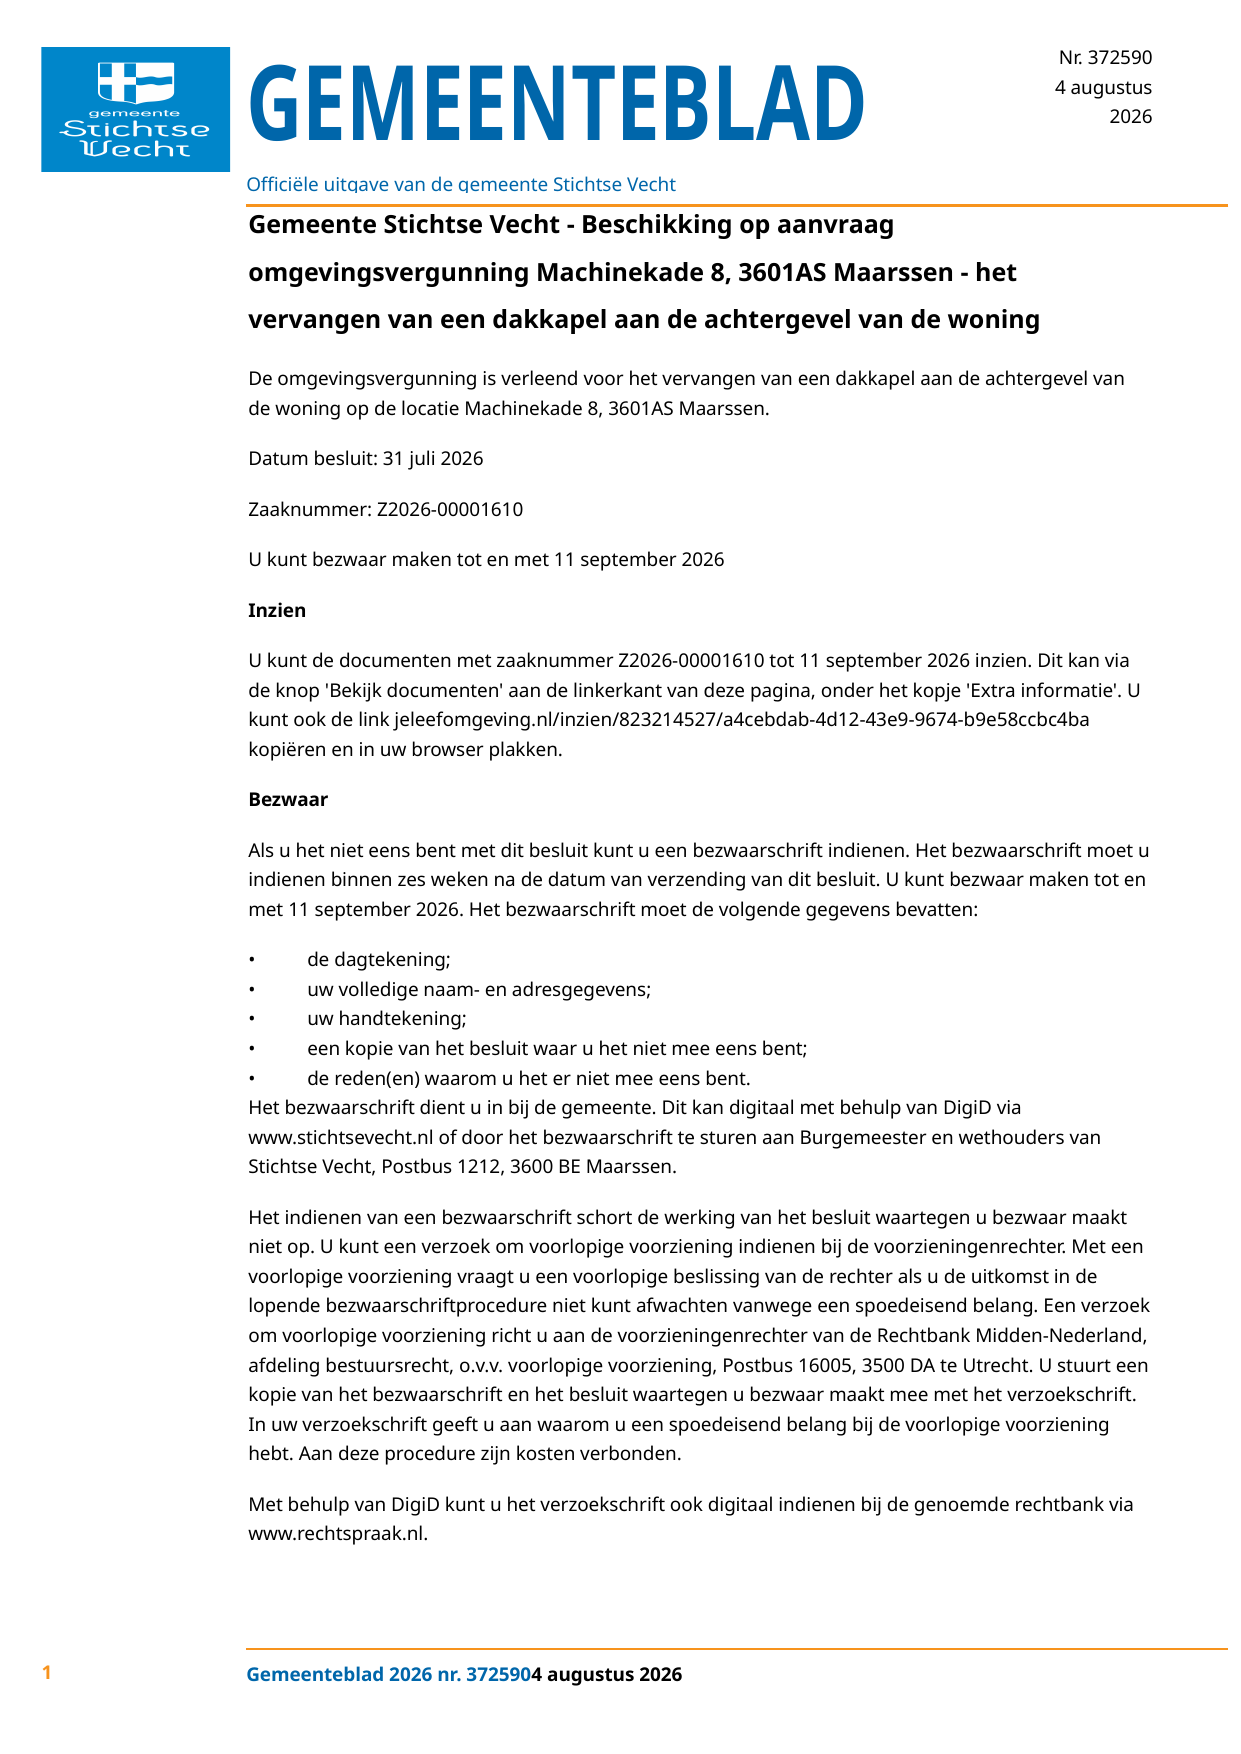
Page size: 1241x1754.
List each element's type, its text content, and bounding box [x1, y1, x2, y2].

list de dagtekening; [248, 946, 1152, 972]
picture [99, 63, 135, 101]
list de reden(en) waarom u het er niet mee eens bent. [248, 1065, 1152, 1090]
text Het indienen van een bezwaarschrift schort de werking van het besluit waartegen u bezwaar maakt niet op. U kunt een verzoek om voorlopige voorziening indienen bij de voorzieningenrechter. Met een voorlopige voorziening vraagt u een voorlopige beslissing van de rechter als u de uitkomst in de lopende bezwaarschriftprocedure niet kunt afwachten vanwege een spoedeisend belang. Een verzoek om voorlopige voorziening richt u aan de voorzieningenrechter van de Rechtbank Midden-Nederland, afdeling bestuursrecht, o.v.v. voorlopige voorziening, Postbus 16005, 3500 DA te Utrecht. U stuurt een kopie van het bezwaarschrift en het besluit waartegen u bezwaar maakt mee met het verzoekschrift. In uw verzoekschrift geeft u aan waarom u een spoedeisend belang bij de voorlopige voorziening hebt. Aan deze procedure zijn kosten verbonden. [248, 1204, 1152, 1466]
text Het bezwaarschrift dient u in bij de gemeente. Dit kan digitaal met behulp van DigiD via www.stichtsevecht.nl of door het bezwaarschrift te sturen aan Burgemeester en wethouders van Stichtse Vecht, Postbus 1212, 3600 BE Maarssen. [248, 1094, 1152, 1179]
text Zaaknummer: Z2026-00001610 [248, 496, 1152, 522]
text Datum besluit: 31 juli 2026 [248, 446, 1152, 471]
list uw volledige naam- en adresgegevens; [248, 976, 1152, 1002]
text De omgevingsvergunning is verleend voor het vervangen van een dakkapel aan de achtergevel van de woning op de locatie Machinekade 8, 3601AS Maarssen. [248, 366, 1152, 421]
list uw handtekening; [248, 1006, 1152, 1031]
text Bezwaar [248, 786, 1152, 812]
text Als u het niet eens bent met dit besluit kunt u een bezwaarschrift indienen. Het bezwaarschrift moet u indienen binnen zes weken na de datum van verzending van dit besluit. U kunt bezwaar maken tot en met 11 september 2026. Het bezwaarschrift moet de volgende gegevens bevatten: [248, 837, 1152, 922]
picture [137, 63, 174, 103]
text U kunt bezwaar maken tot en met 11 september 2026 [248, 546, 1152, 572]
list een kopie van het besluit waar u het niet mee eens bent; [248, 1035, 1152, 1061]
text Met behulp van DigiD kunt u het verzoekschrift ook digitaal indienen bij de genoemde rechtbank via www.rechtspraak.nl. [248, 1491, 1152, 1546]
text Inzien [248, 597, 1152, 622]
text Gemeente Stichtse Vecht - Beschikking op aanvraag omgevingsvergunning Machinekade 8, 3601AS Maarssen - het vervangen van een dakkapel aan de achtergevel van de woning [248, 207, 1152, 336]
text U kunt de documenten met zaaknummer Z2026-00001610 tot 11 september 2026 inzien. Dit kan via de knop 'Bekijk documenten' aan de linkerkant van deze pagina, onder het kopje 'Extra informatie'. U kunt ook de link jeleefomgeving.nl/inzien/823214527/a4cebdab-4d12-43e9-9674-b9e58ccbc4ba kopiëren en in uw browser plakken. [248, 647, 1152, 762]
